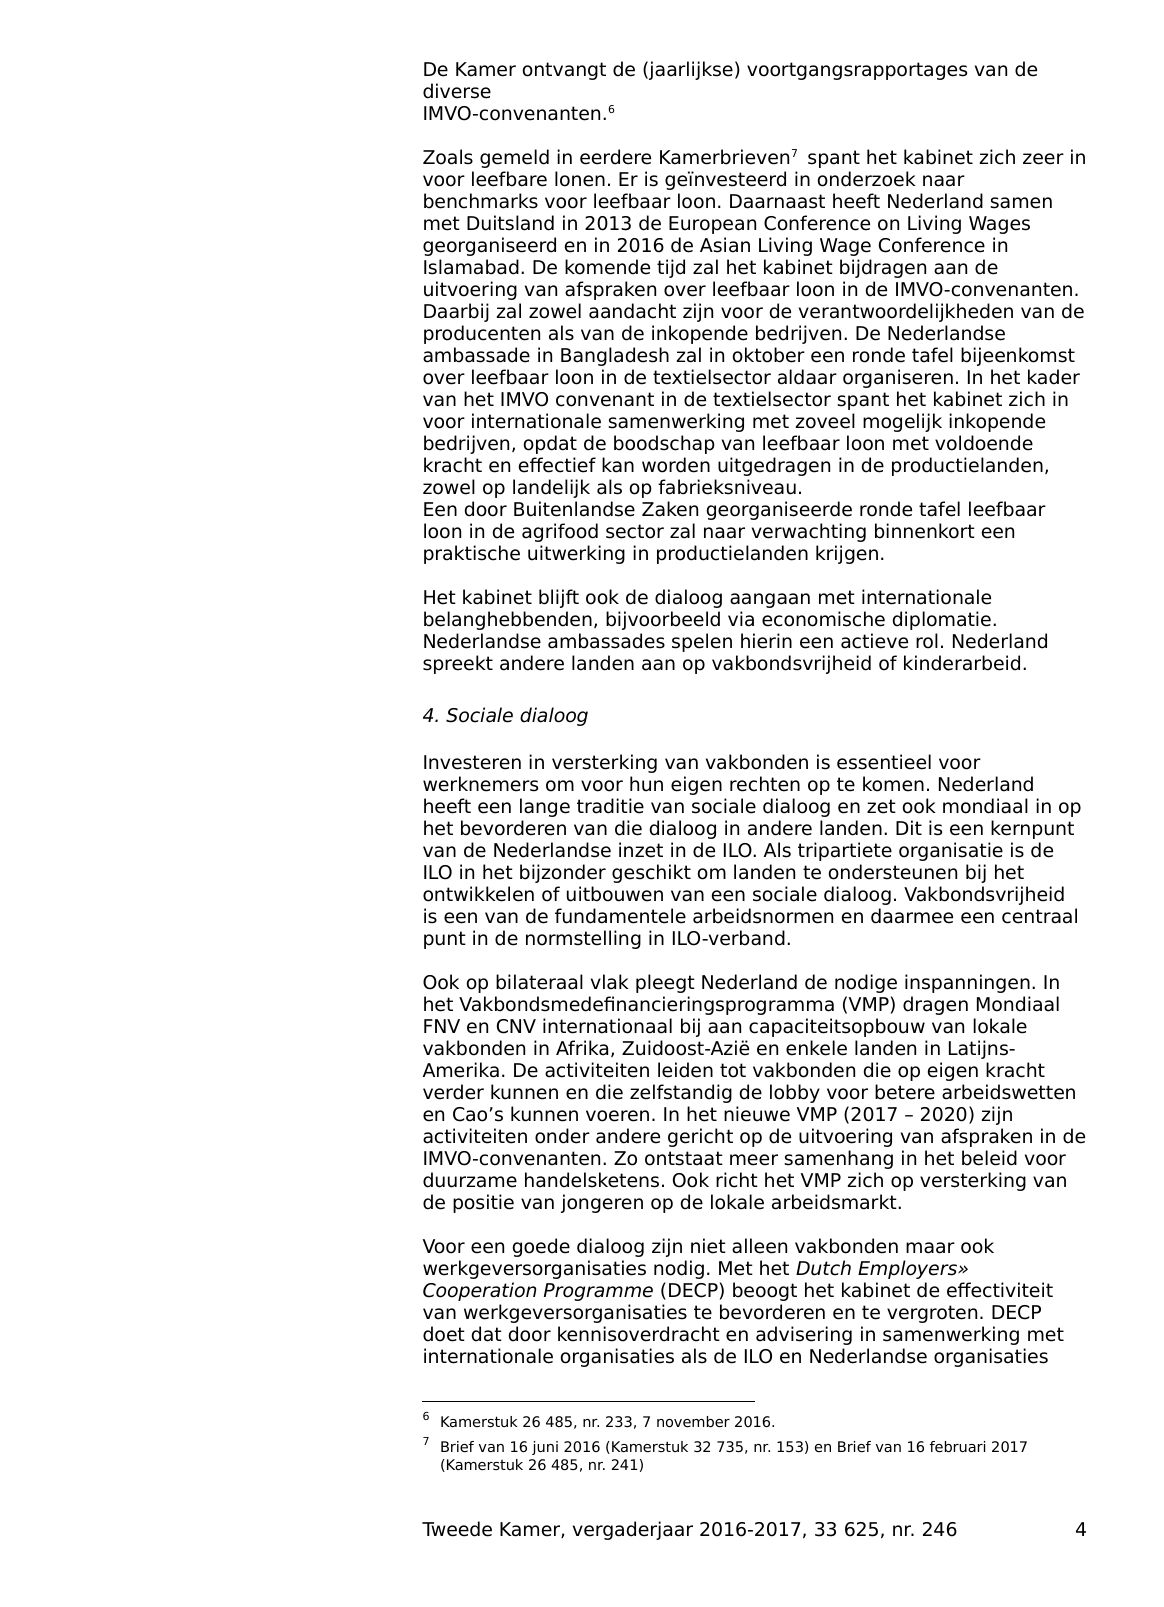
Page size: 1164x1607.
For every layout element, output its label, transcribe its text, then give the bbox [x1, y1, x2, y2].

text Ook op bilateraal vlak pleegt Nederland de nodige inspanningen. In het Vakbondsmedefinancieringsprogramma (VMP) dragen Mondiaal FNV en CNV internationaal bij aan capaciteitsopbouw van lokale vakbonden in Afrika, Zuidoost-Azië en enkele landen in Latijns-Amerika. De activiteiten leiden tot vakbonden die op eigen kracht verder kunnen en die zelfstandig de lobby voor betere arbeidswetten en Cao’s kunnen voeren. In het nieuwe VMP (2017 – 2020) zijn activiteiten onder andere gericht op de uitvoering van afspraken in de IMVO-convenanten. Zo ontstaat meer samenhang in het beleid voor duurzame handelsketens. Ook richt het VMP zich op versterking van de positie van jongeren op de lokale arbeidsmarkt. [422, 972, 1087, 1214]
text Investeren in versterking van vakbonden is essentieel voor werknemers om voor hun eigen rechten op te komen. Nederland heeft een lange traditie van sociale dialoog en zet ook mondiaal in op het bevorderen van die dialoog in andere landen. Dit is een kernpunt van de Nederlandse inzet in de ILO. Als tripartiete organisatie is de ILO in het bijzonder geschikt om landen te ondersteunen bij het ontwikkelen of uitbouwen van een sociale dialoog. Vakbondsvrijheid is een van de fundamentele arbeidsnormen en daarmee een centraal punt in de normstelling in ILO-verband. [422, 752, 1087, 950]
text IMVO-convenanten. [422, 103, 1087, 125]
text Kamerstuk 26 485, nr. 233, 7 november 2016. [422, 1410, 1087, 1432]
text Brief van 16 juni 2016 (Kamerstuk 32 735, nr. 153) en Brief van 16 februari 2017 (Kamerstuk 26 485, nr. 241) [422, 1435, 1087, 1474]
text Zoals gemeld in eerdere Kamerbrieven spant het kabinet zich zeer in voor leefbare lonen. Er is geïnvesteerd in onderzoek naar benchmarks voor leefbaar loon. Daarnaast heeft Nederland samen met Duitsland in 2013 de European Conference on Living Wages georganiseerd en in 2016 de Asian Living Wage Conference in Islamabad. De komende tijd zal het kabinet bijdragen aan de uitvoering van afspraken over leefbaar loon in de IMVO-convenanten. Daarbij zal zowel aandacht zijn voor de verantwoordelijkheden van de producenten als van de inkopende bedrijven. De Nederlandse ambassade in Bangladesh zal in oktober een ronde tafel bijeenkomst over leefbaar loon in de textielsector aldaar organiseren. In het kader van het IMVO convenant in de textielsector spant het kabinet zich in voor internationale samenwerking met zoveel mogelijk inkopende bedrijven, opdat de boodschap van leefbaar loon met voldoende kracht en effectief kan worden uitgedragen in de productielanden, zowel op landelijk als op fabrieksniveau. [422, 147, 1087, 499]
text Het kabinet blijft ook de dialoog aangaan met internationale belanghebbenden, bijvoorbeeld via economische diplomatie. Nederlandse ambassades spelen hierin een actieve rol. Nederland spreekt andere landen aan op vakbondsvrijheid of kinderarbeid. [422, 587, 1087, 675]
text De Kamer ontvangt de (jaarlijkse) voortgangsrapportages van de diverse [422, 59, 1087, 103]
text Een door Buitenlandse Zaken georganiseerde ronde tafel leefbaar loon in de agrifood sector zal naar verwachting binnenkort een praktische uitwerking in productielanden krijgen. [422, 499, 1087, 565]
text Voor een goede dialoog zijn niet alleen vakbonden maar ook werkgeversorganisaties nodig. Met het Dutch Employers» Cooperation Programme (DECP) beoogt het kabinet de effectiviteit van werkgeversorganisaties te bevorderen en te vergroten. DECP doet dat door kennisoverdracht en advisering in samenwerking met internationale organisaties als de ILO en Nederlandse organisaties [422, 1236, 1087, 1368]
subtitle 4. Sociale dialoog [422, 705, 1087, 727]
